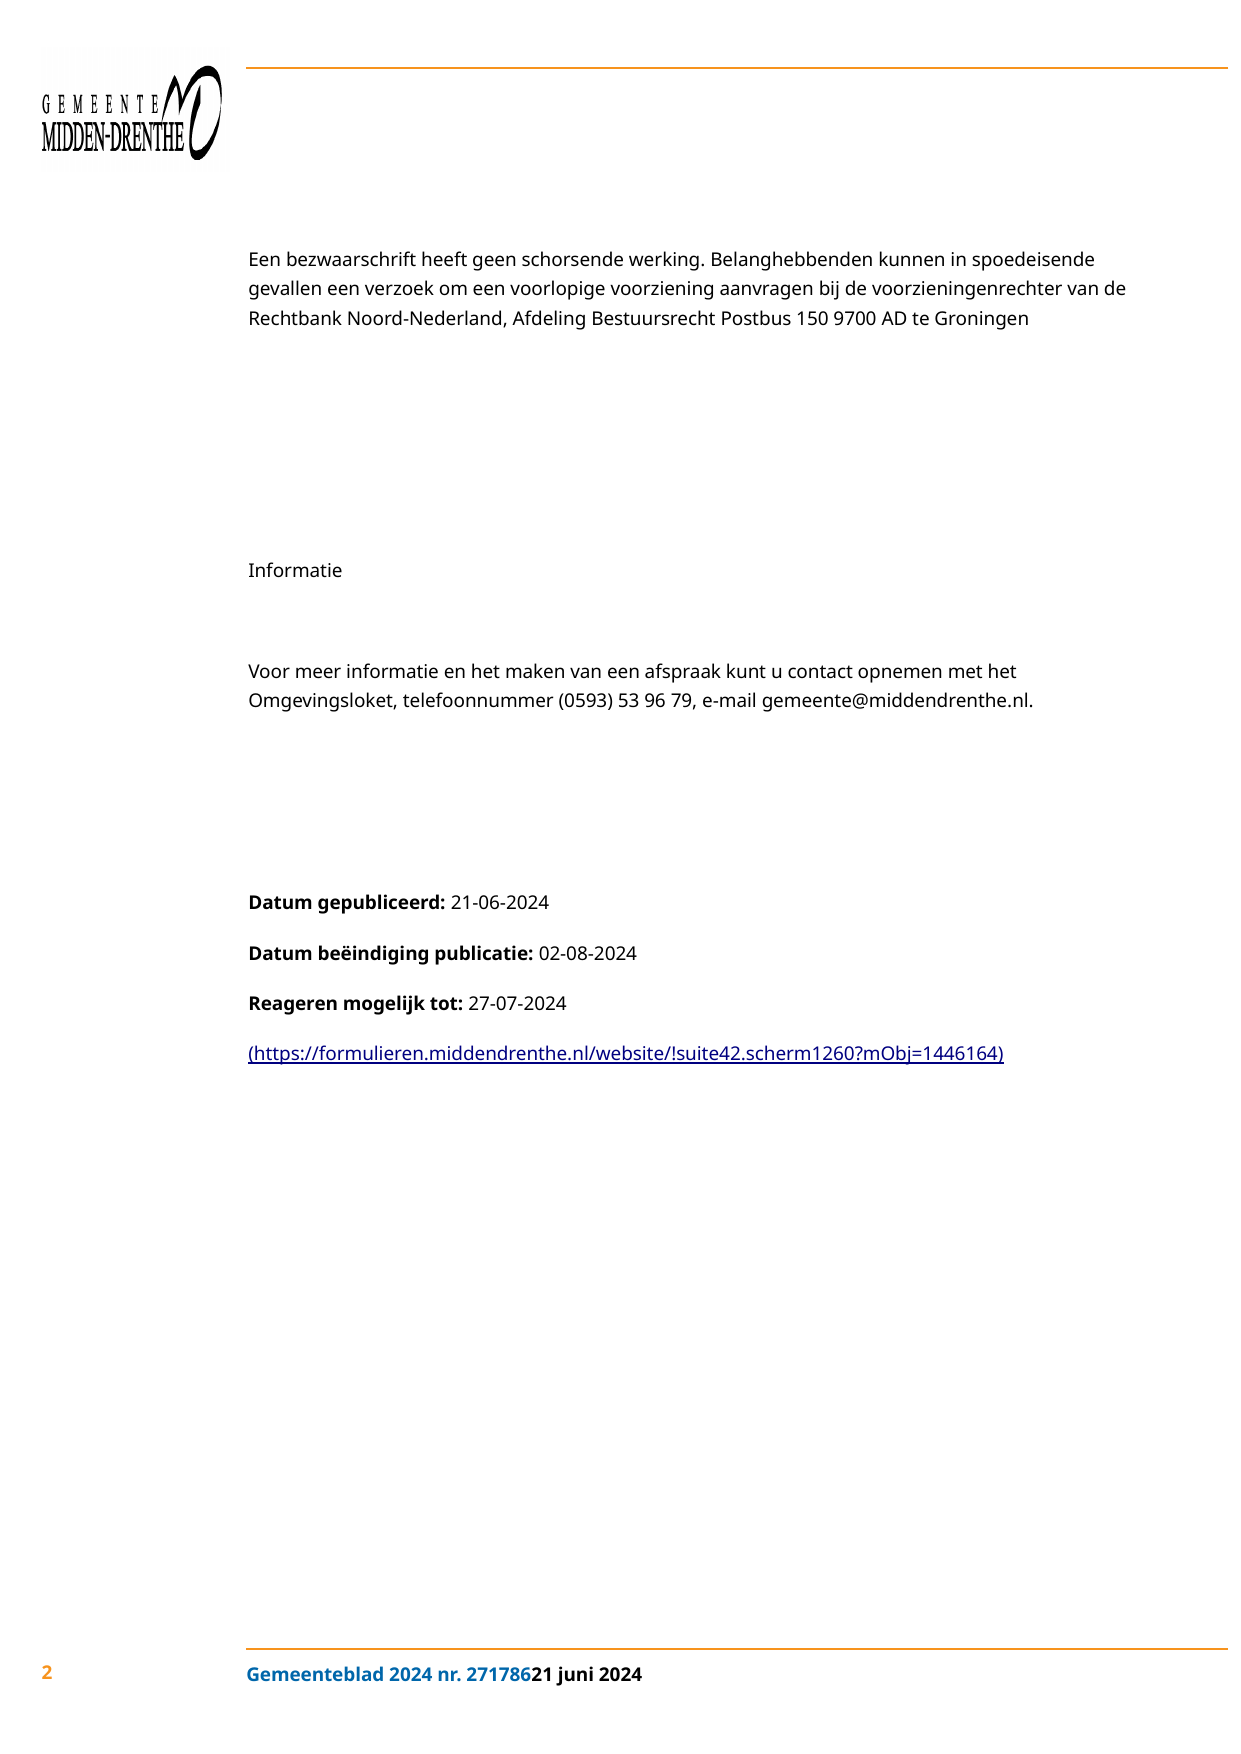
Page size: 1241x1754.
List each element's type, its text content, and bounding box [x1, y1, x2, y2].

text Informatie [248, 557, 1152, 583]
text Datum gepubliceerd: 21-06-2024 [248, 889, 1152, 915]
text Voor meer informatie en het maken van een afspraak kunt u contact opnemen met het Omgevingsloket, telefoonnummer (0593) 53 96 79, e-mail gemeente@middendrenthe.nl. [248, 658, 1152, 713]
text Reageren mogelijk tot: 27-07-2024 [248, 990, 1152, 1016]
text Een bezwaarschrift heeft geen schorsende werking. Belanghebbenden kunnen in spoedeisende gevallen een verzoek om een voorlopige voorziening aanvragen bij de voorzieningenrechter van de Rechtbank Noord-Nederland, Afdeling Bestuursrecht Postbus 150 9700 AD te Groningen [248, 246, 1152, 331]
text (https://formulieren.middendrenthe.nl/website/!suite42.scherm1260?mObj=1446164) [248, 1041, 1152, 1066]
text Datum beëindiging publicatie: 02-08-2024 [248, 940, 1152, 966]
picture [41, 47, 231, 172]
